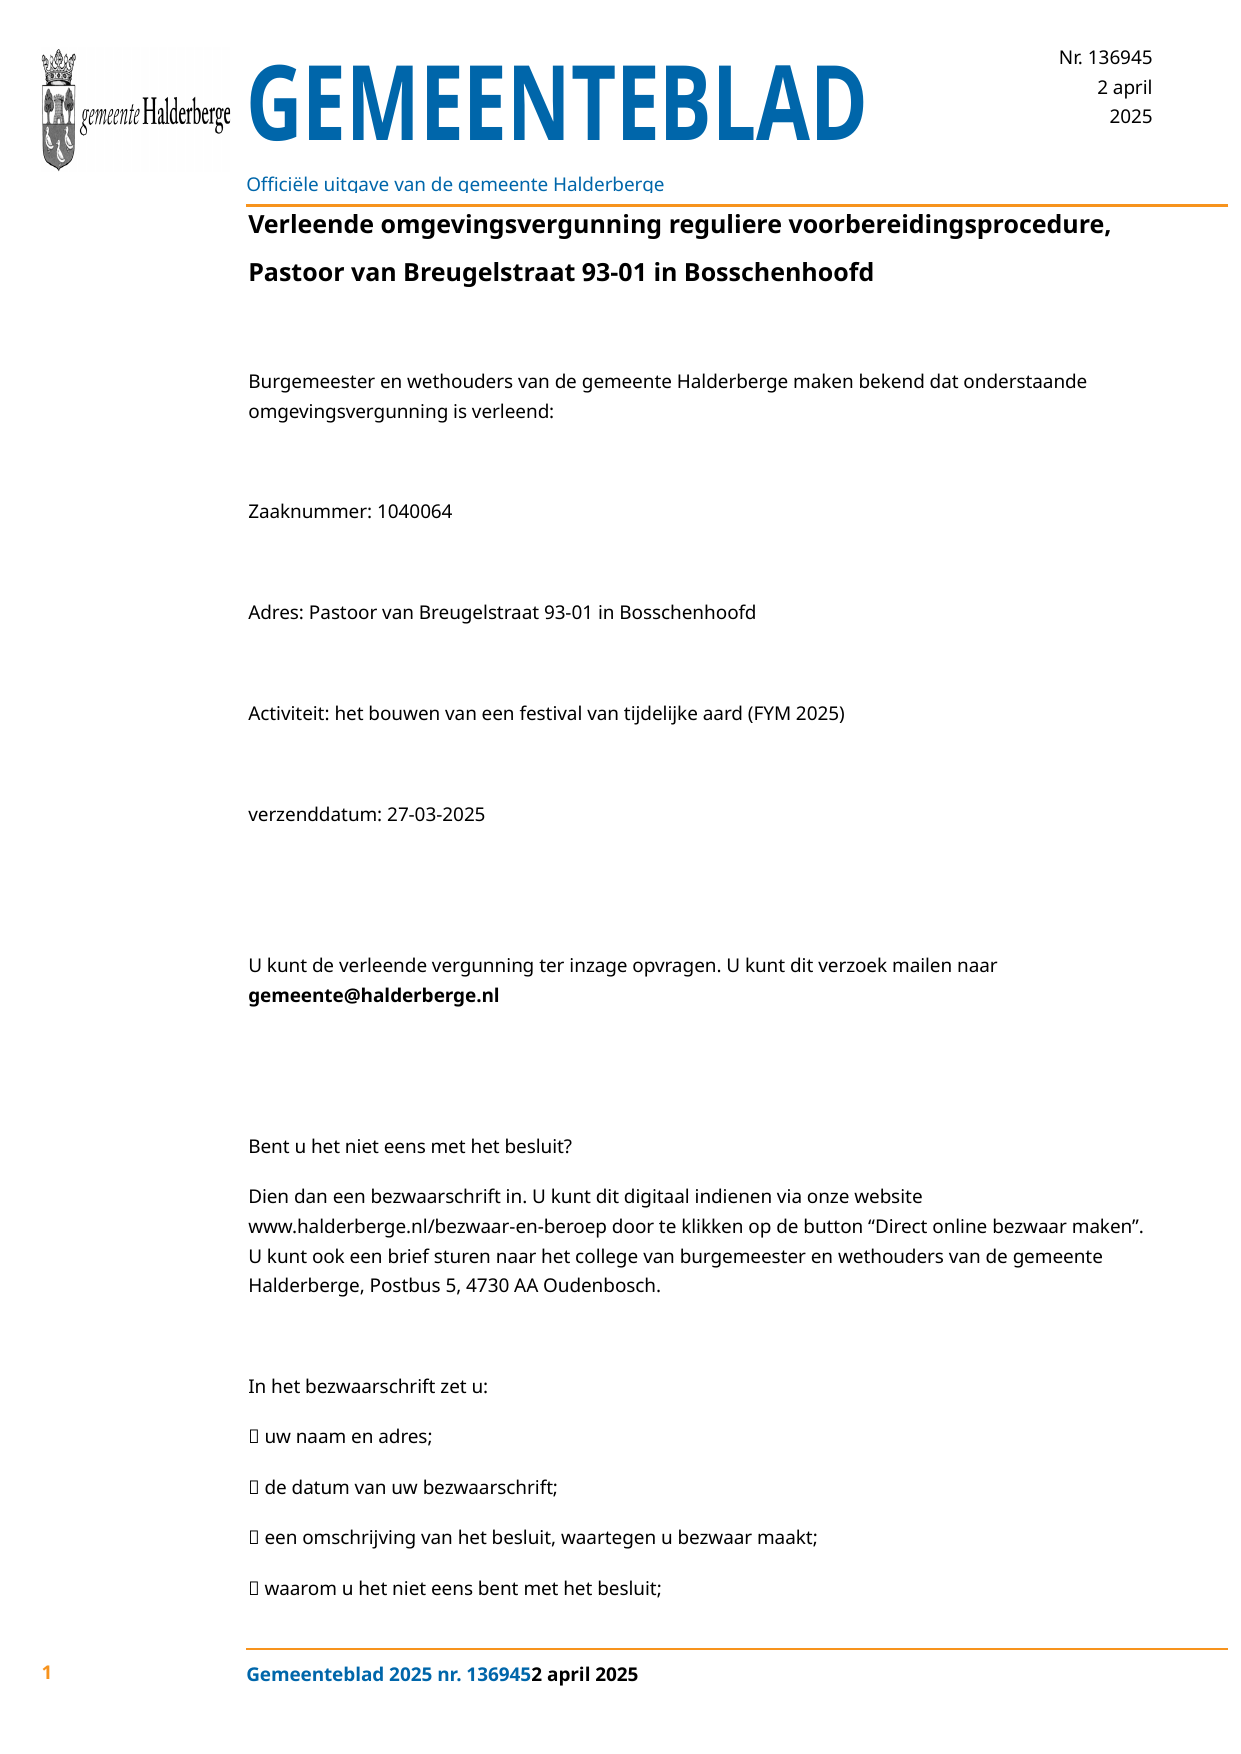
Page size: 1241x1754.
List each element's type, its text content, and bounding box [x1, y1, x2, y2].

text verzenddatum: 27-03-2025 [248, 801, 1152, 827]
text Activiteit: het bouwen van een festival van tijdelijke aard (FYM 2025) [248, 700, 1152, 726]
text Burgemeester en wethouders van de gemeente Halderberge maken bekend dat onderstaande omgevingsvergunning is verleend: [248, 368, 1152, 424]
text Verleende omgevingsvergunning reguliere voorbereidingsprocedure, Pastoor van Breugelstraat 93-01 in Bosschenhoofd [248, 207, 1152, 288]
text Dien dan een bezwaarschrift in. U kunt dit digitaal indienen via onze website www.halderberge.nl/bezwaar-en-beroep door te klikken op de button “Direct online bezwaar maken”. U kunt ook een brief sturen naar het college van burgemeester en wethouders van de gemeente Halderberge, Postbus 5, 4730 AA Oudenbosch. [248, 1184, 1152, 1298]
text  de datum van uw bezwaarschrift; [248, 1474, 1152, 1500]
text U kunt de verleende vergunning ter inzage opvragen. U kunt dit verzoek mailen naar gemeente@halderberge.nl [248, 952, 1152, 1008]
text  een omschrijving van het besluit, waartegen u bezwaar maakt; [248, 1524, 1152, 1550]
picture [41, 47, 231, 172]
text  uw naam en adres; [248, 1424, 1152, 1449]
text Zaaknummer: 1040064 [248, 499, 1152, 524]
text In het bezwaarschrift zet u: [248, 1373, 1152, 1399]
text Bent u het niet eens met het besluit? [248, 1133, 1152, 1159]
text Adres: Pastoor van Breugelstraat 93-01 in Bosschenhoofd [248, 599, 1152, 625]
text  waarom u het niet eens bent met het besluit; [248, 1575, 1152, 1601]
